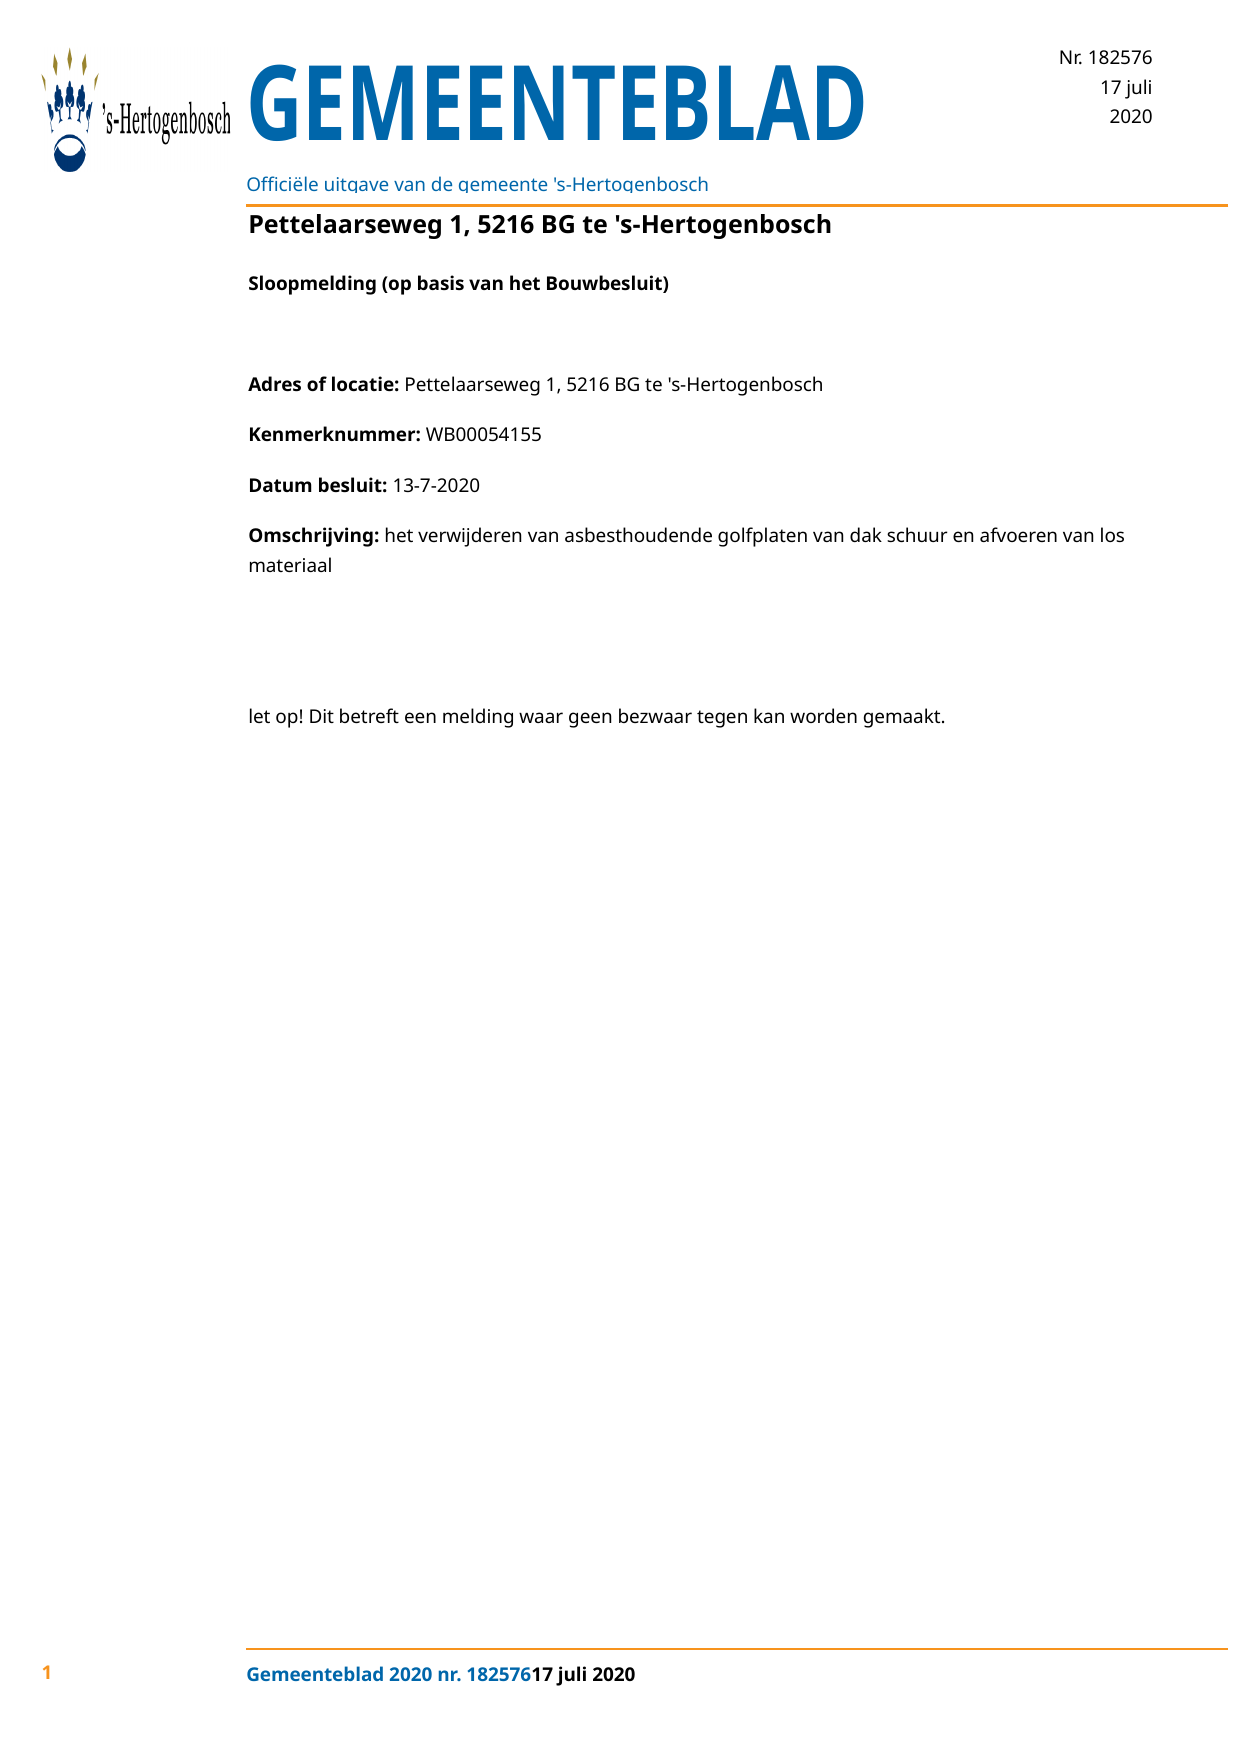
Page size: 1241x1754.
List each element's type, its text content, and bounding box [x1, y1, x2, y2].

text Omschrijving: het verwijderen van asbesthoudende golfplaten van dak schuur en afvoeren van los materiaal [248, 522, 1152, 578]
text Adres of locatie: Pettelaarseweg 1, 5216 BG te 's-Hertogenbosch [248, 371, 1152, 397]
text Pettelaarseweg 1, 5216 BG te 's-Hertogenbosch [248, 207, 1152, 241]
text Datum besluit: 13-7-2020 [248, 472, 1152, 498]
picture [41, 47, 231, 172]
text Sloopmelding (op basis van het Bouwbesluit) [248, 270, 1152, 296]
text let op! Dit betreft een melding waar geen bezwaar tegen kan worden gemaakt. [248, 703, 1152, 729]
text Kenmerknummer: WB00054155 [248, 422, 1152, 447]
